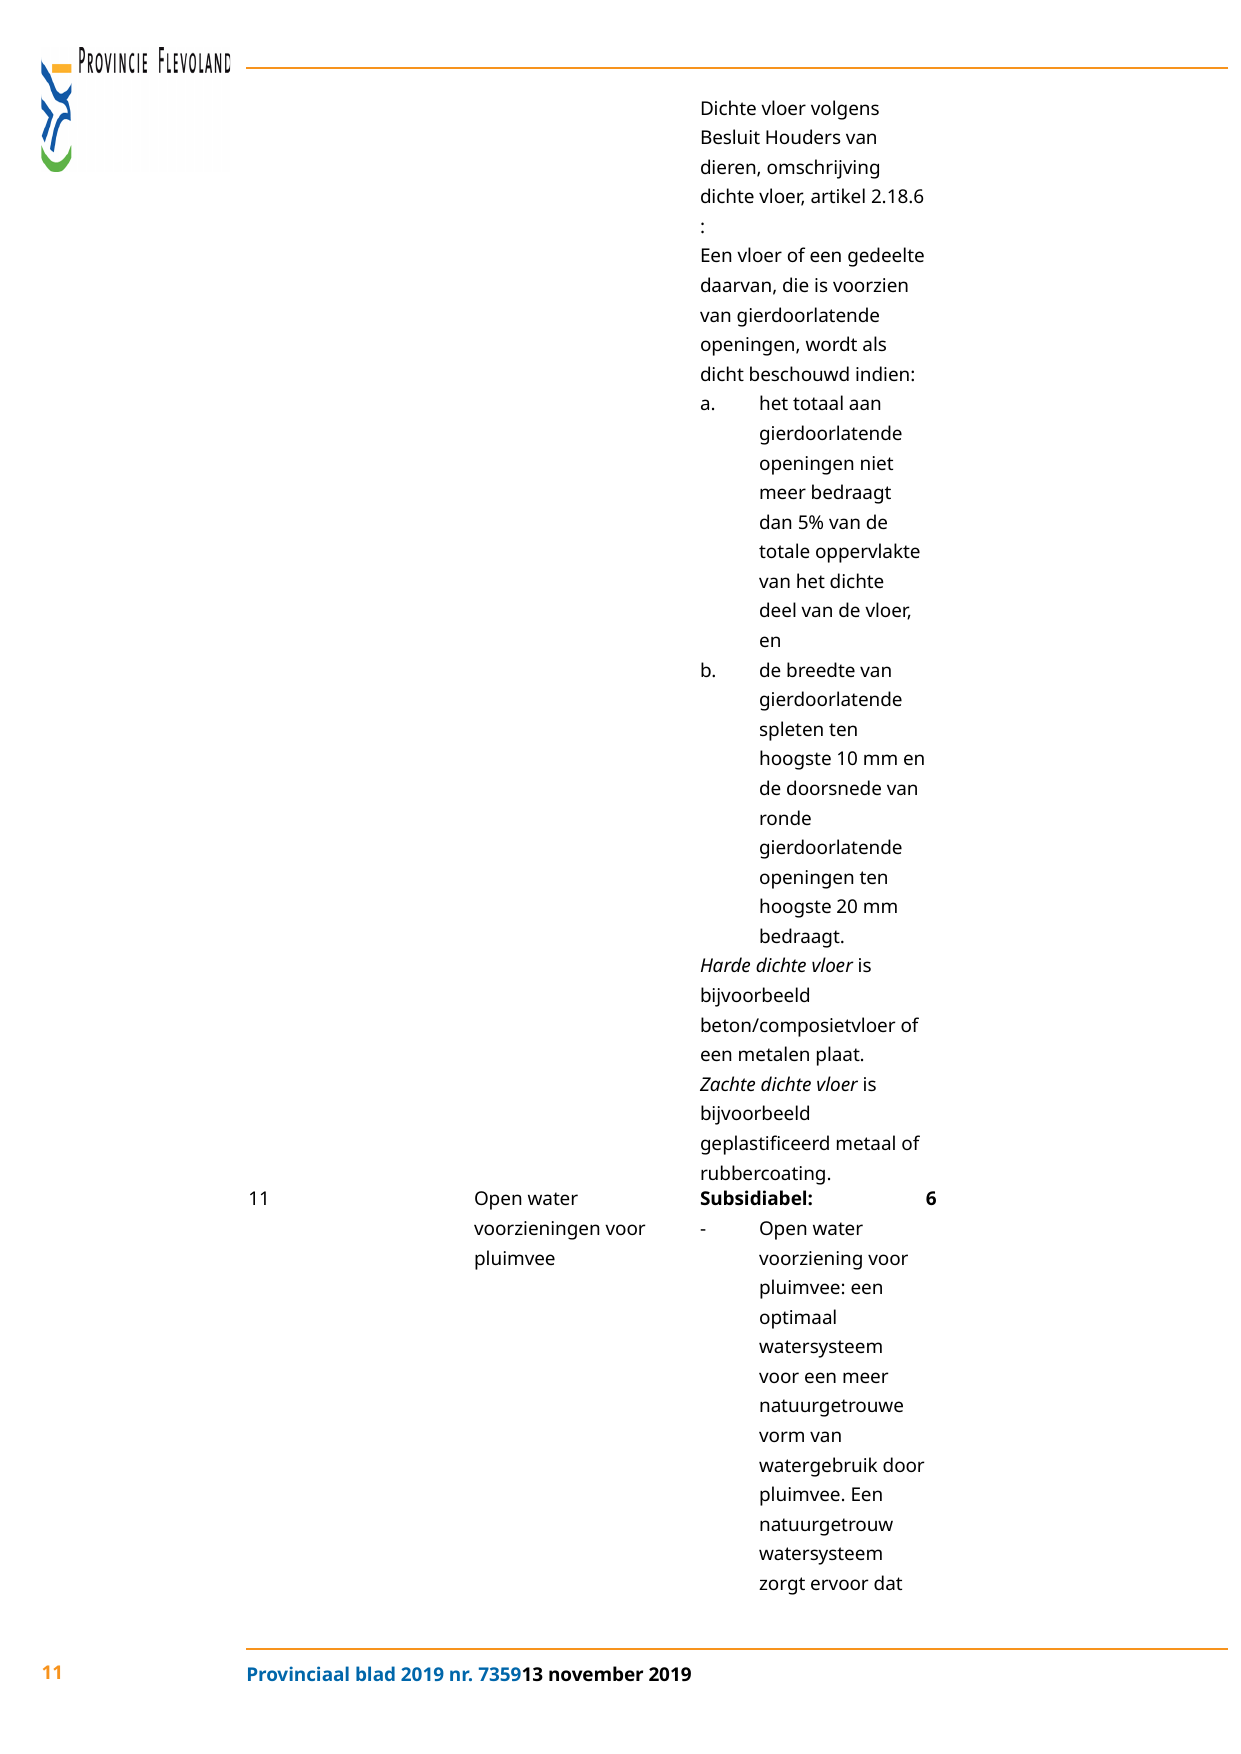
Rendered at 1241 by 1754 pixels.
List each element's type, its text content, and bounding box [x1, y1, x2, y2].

table_cell 6 [926, 1186, 1152, 1596]
table_cell Subsidiabel: Open water voorziening voor pluimvee: een optimaal watersysteem voor een meer natuurgetrouwe vorm van watergebruik door pluimvee. Een natuurgetrouw watersysteem zorgt ervoor dat [700, 1186, 926, 1596]
table_cell 11 [248, 1186, 474, 1596]
picture [41, 47, 231, 172]
table_cell [248, 95, 474, 1186]
table_cell Dichte vloer volgens Besluit Houders van dieren, omschrijving dichte vloer, artikel 2.18.6 : Een vloer of een gedeelte daarvan, die is voorzien van gierdoorlatende openingen, wordt als dicht beschouwd indien: het totaal aan gierdoorlatende openingen niet meer bedraagt dan 5% van de totale oppervlakte van het dichte deel van de vloer, en de breedte van gierdoorlatende spleten ten hoogste 10 mm en de doorsnede van ronde gierdoorlatende openingen ten hoogste 20 mm bedraagt. Harde dichte vloer is bijvoorbeeld beton/composietvloer of een metalen plaat. Zachte dichte vloer is bijvoorbeeld geplastificeerd metaal of rubbercoating. [700, 95, 926, 1186]
table_cell [474, 95, 700, 1186]
table_cell [926, 95, 1152, 1186]
table_cell Open water voorzieningen voor pluimvee [474, 1186, 700, 1596]
